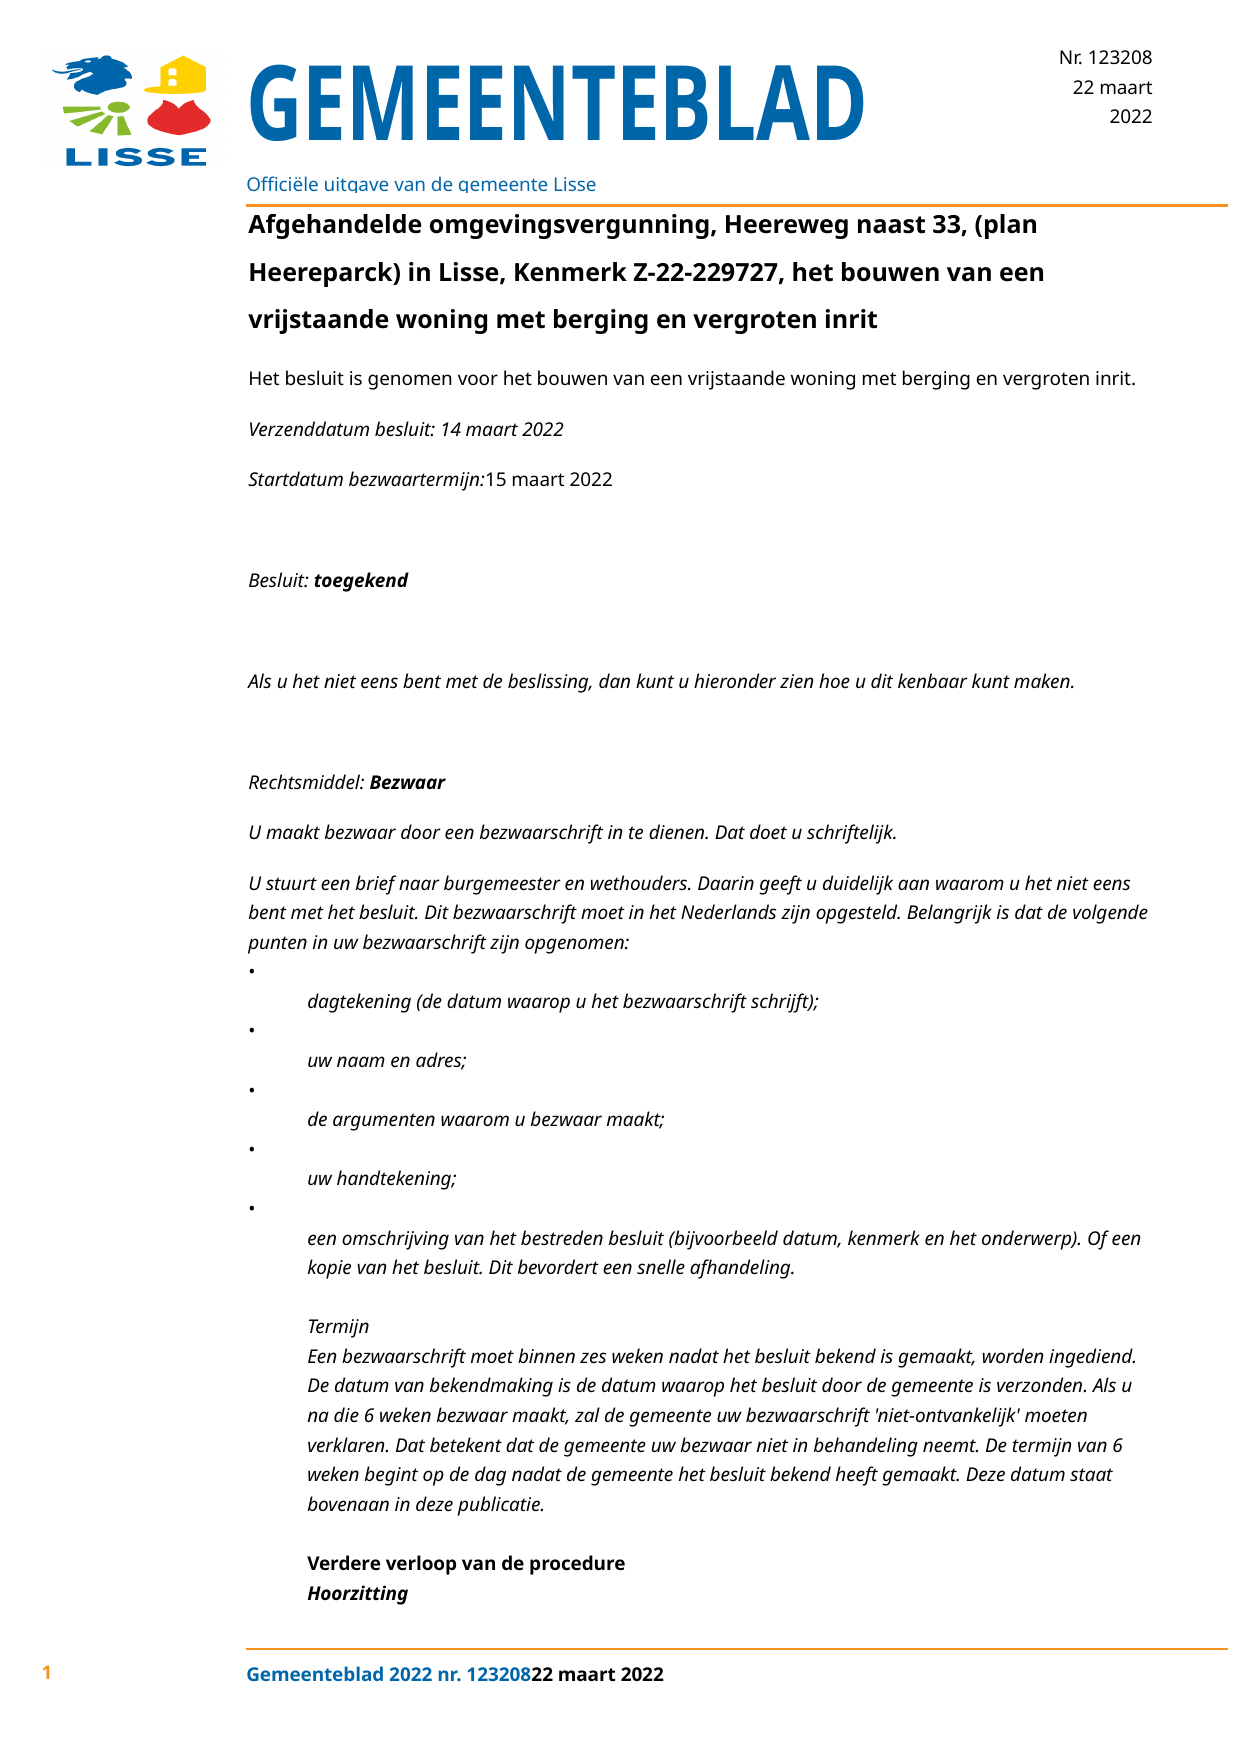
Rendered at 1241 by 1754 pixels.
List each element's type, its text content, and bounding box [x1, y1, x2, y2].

list Een bezwaarschrift moet binnen zes weken nadat het besluit bekend is gemaakt, worden ingediend. De datum van bekendmaking is de datum waarop het besluit door de gemeente is verzonden. Als u na die 6 weken bezwaar maakt, zal de gemeente uw bezwaarschrift 'niet-ontvankelijk' moeten verklaren. Dat betekent dat de gemeente uw bezwaar niet in behandeling neemt. De termijn van 6 weken begint op de dag nadat de gemeente het besluit bekend heeft gemaakt. Deze datum staat bovenaan in deze publicatie. [248, 1343, 1152, 1517]
picture [41, 47, 231, 172]
list uw handtekening; [248, 1166, 1152, 1191]
list Hoorzitting [248, 1580, 1152, 1605]
list dagtekening (de datum waarop u het bezwaarschrift schrijft); [248, 988, 1152, 1014]
text Rechtsmiddel: Bezwaar [248, 769, 1152, 794]
list Termijn [248, 1313, 1152, 1339]
text Afgehandelde omgevingsvergunning, Heereweg naast 33, (plan Heereparck) in Lisse, Kenmerk Z-22-229727, het bouwen van een vrijstaande woning met berging en vergroten inrit [248, 207, 1152, 336]
list een omschrijving van het bestreden besluit (bijvoorbeeld datum, kenmerk en het onderwerp). Of een kopie van het besluit. Dit bevordert een snelle afhandeling. [248, 1225, 1152, 1280]
text U maakt bezwaar door een bezwaarschrift in te dienen. Dat doet u schriftelijk. [248, 819, 1152, 845]
text U stuurt een brief naar burgemeester en wethouders. Daarin geeft u duidelijk aan waarom u het niet eens bent met het besluit. Dit bezwaarschrift moet in het Nederlands zijn opgesteld. Belangrijk is dat de volgende punten in uw bezwaarschrift zijn opgenomen: [248, 870, 1152, 954]
list Verdere verloop van de procedure [248, 1550, 1152, 1576]
list uw naam en adres; [248, 1047, 1152, 1073]
text Als u het niet eens bent met de beslissing, dan kunt u hieronder zien hoe u dit kenbaar kunt maken. [248, 668, 1152, 694]
list de argumenten waarom u bezwaar maakt; [248, 1106, 1152, 1132]
text Startdatum bezwaartermijn:15 maart 2022 [248, 466, 1152, 492]
text Verzenddatum besluit: 14 maart 2022 [248, 416, 1152, 442]
text Het besluit is genomen voor het bouwen van een vrijstaande woning met berging en vergroten inrit. [248, 366, 1152, 391]
text Besluit: toegekend [248, 567, 1152, 593]
